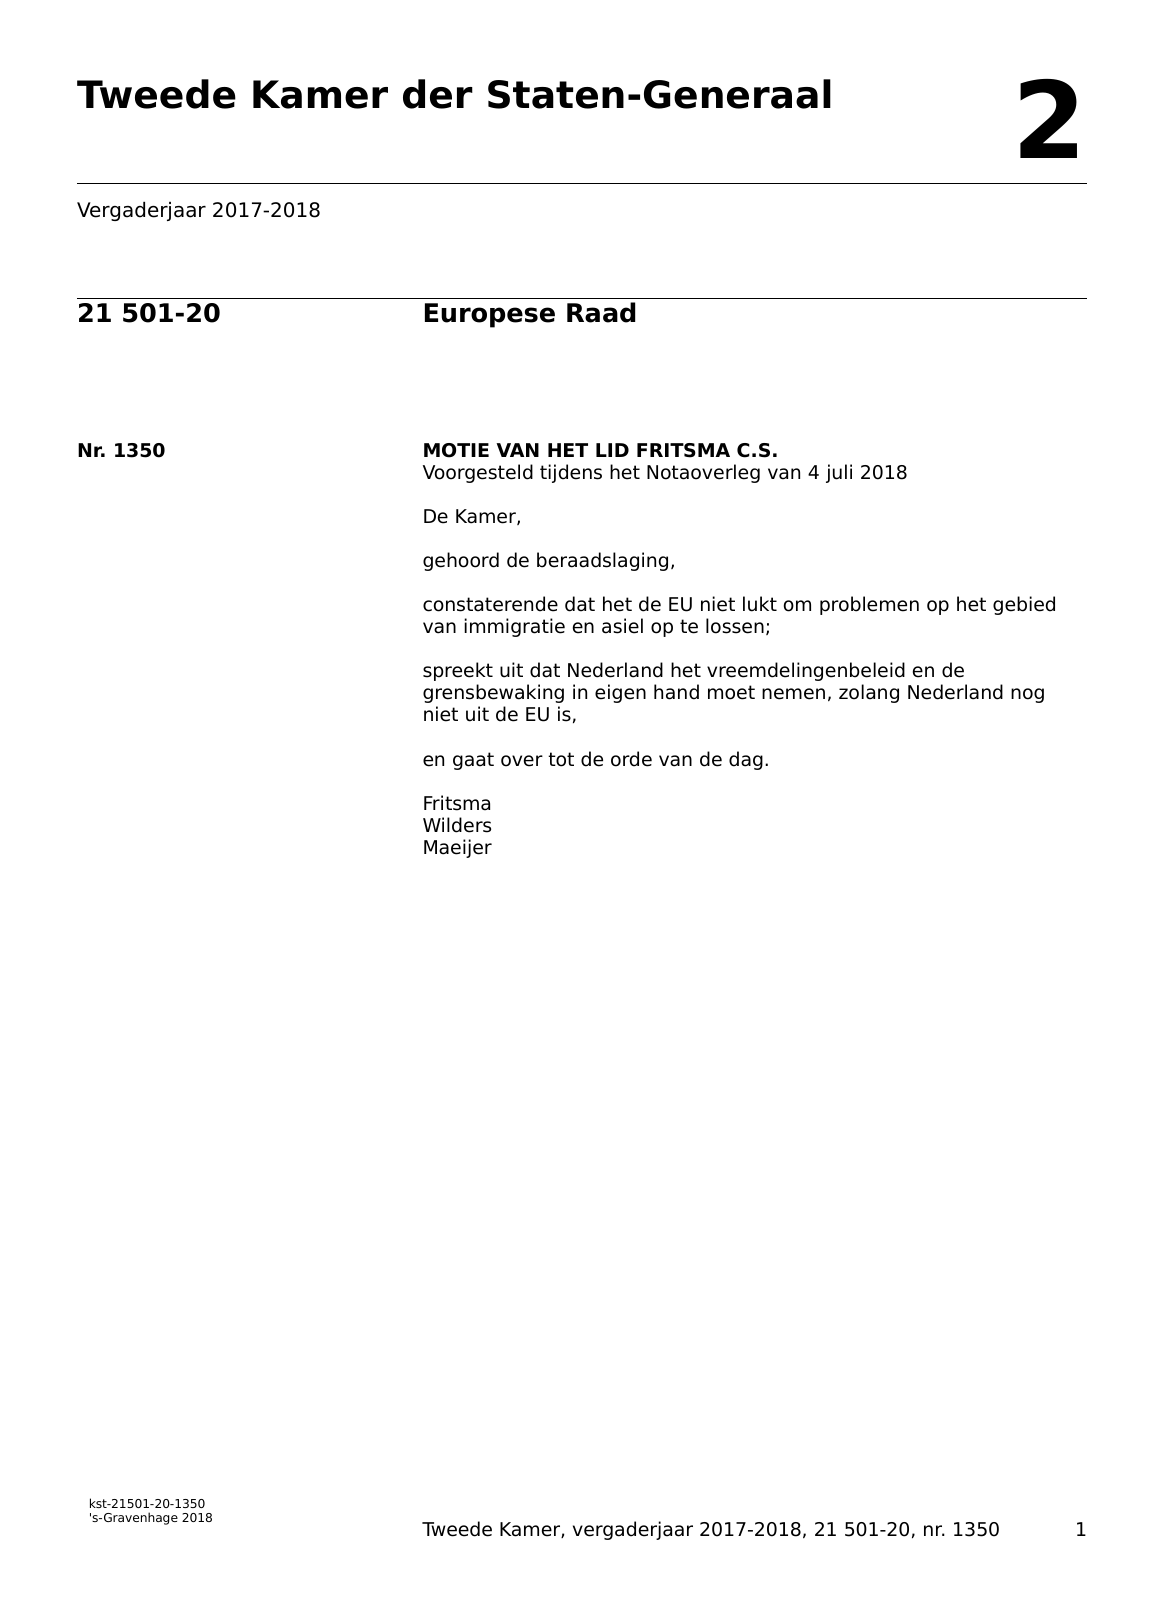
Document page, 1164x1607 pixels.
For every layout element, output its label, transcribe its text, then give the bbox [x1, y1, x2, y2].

table_cell Vergaderjaar 2017-2018 [77, 184, 1087, 298]
text gehoord de beraadslaging, [422, 550, 1087, 572]
text spreekt uit dat Nederland het vreemdelingenbeleid en de grensbewaking in eigen hand moet nemen, zolang Nederland nog niet uit de EU is, [422, 660, 1087, 726]
text De Kamer, [422, 506, 1087, 528]
text constaterende dat het de EU niet lukt om problemen op het gebied van immigratie en asiel op te lossen; [422, 594, 1087, 638]
text kst-21501-20-1350 [88, 1497, 323, 1511]
table_header 2 [886, 59, 1087, 183]
text Fritsma [422, 793, 1087, 814]
text en gaat over tot de orde van de dag. [422, 748, 1087, 770]
text Wilders [422, 814, 1087, 837]
text Voorgesteld tijdens het Notaoverleg van 4 juli 2018 [422, 462, 1087, 484]
text Maeijer [422, 837, 1087, 858]
subtitle 21 501-20 Europese Raad [77, 299, 1087, 329]
table_header Tweede Kamer der Staten-Generaal [77, 59, 886, 183]
text 's-Gravenhage 2018 [88, 1511, 323, 1525]
subtitle Nr. 1350 MOTIE VAN HET LID FRITSMA C.S. [77, 440, 1087, 462]
